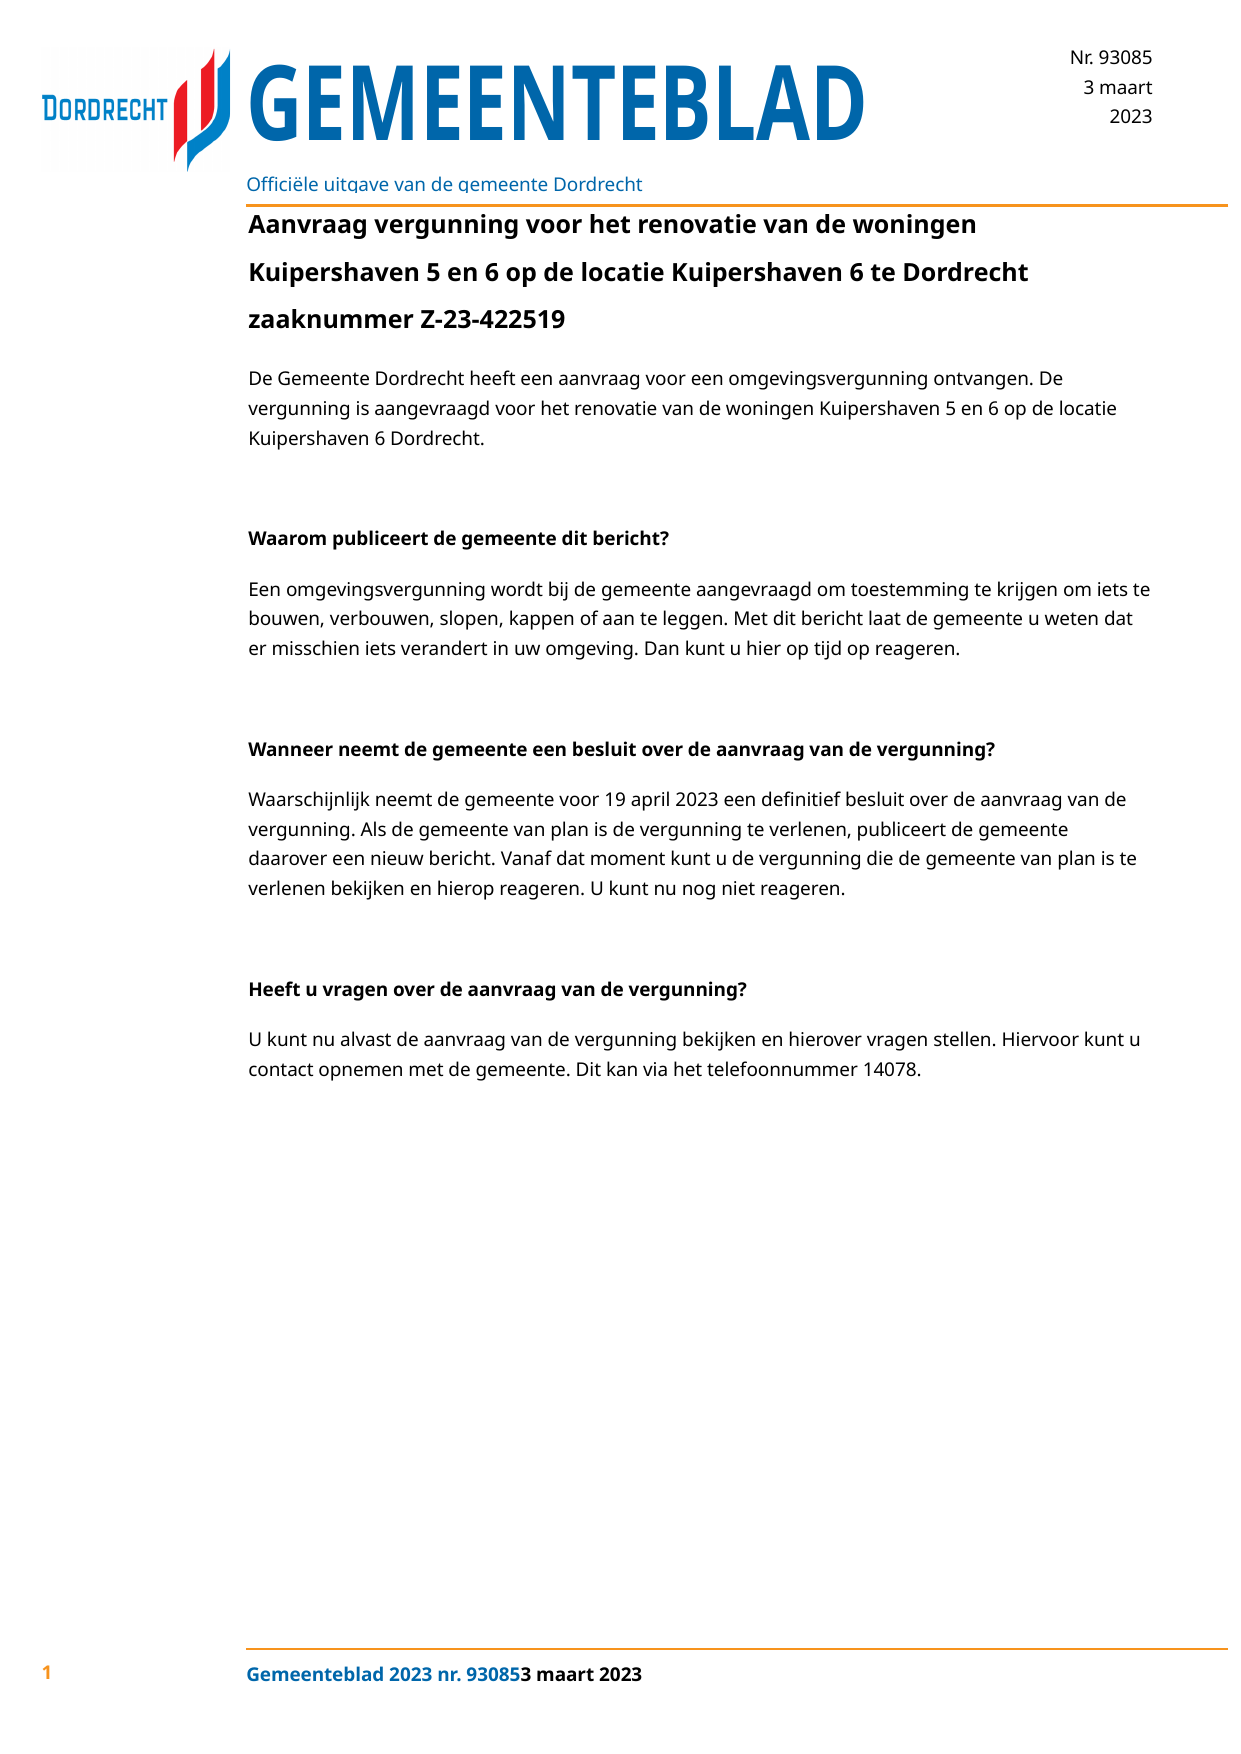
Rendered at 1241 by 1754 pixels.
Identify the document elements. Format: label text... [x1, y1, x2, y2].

text Waarschijnlijk neemt de gemeente voor 19 april 2023 een definitief besluit over de aanvraag van de vergunning. Als de gemeente van plan is de vergunning te verlenen, publiceert de gemeente daarover een nieuw bericht. Vanaf dat moment kunt u de vergunning die de gemeente van plan is te verlenen bekijken en hierop reageren. U kunt nu nog niet reageren. [248, 786, 1152, 901]
text Waarom publiceert de gemeente dit bericht? [248, 526, 1152, 551]
text Een omgevingsvergunning wordt bij de gemeente aangevraagd om toestemming te krijgen om iets te bouwen, verbouwen, slopen, kappen of aan te leggen. Met dit bericht laat de gemeente u weten dat er misschien iets verandert in uw omgeving. Dan kunt u hier op tijd op reageren. [248, 576, 1152, 661]
text Wanneer neemt de gemeente een besluit over de aanvraag van de vergunning? [248, 736, 1152, 762]
text U kunt nu alvast de aanvraag van de vergunning bekijken en hierover vragen stellen. Hiervoor kunt u contact opnemen met de gemeente. Dit kan via het telefoonnummer 14078. [248, 1026, 1152, 1082]
picture [41, 47, 231, 172]
text Aanvraag vergunning voor het renovatie van de woningen Kuipershaven 5 en 6 op de locatie Kuipershaven 6 te Dordrecht zaaknummer Z-23-422519 [248, 207, 1152, 336]
text Heeft u vragen over de aanvraag van de vergunning? [248, 976, 1152, 1002]
text De Gemeente Dordrecht heeft een aanvraag voor een omgevingsvergunning ontvangen. De vergunning is aangevraagd voor het renovatie van de woningen Kuipershaven 5 en 6 op de locatie Kuipershaven 6 Dordrecht. [248, 366, 1152, 450]
